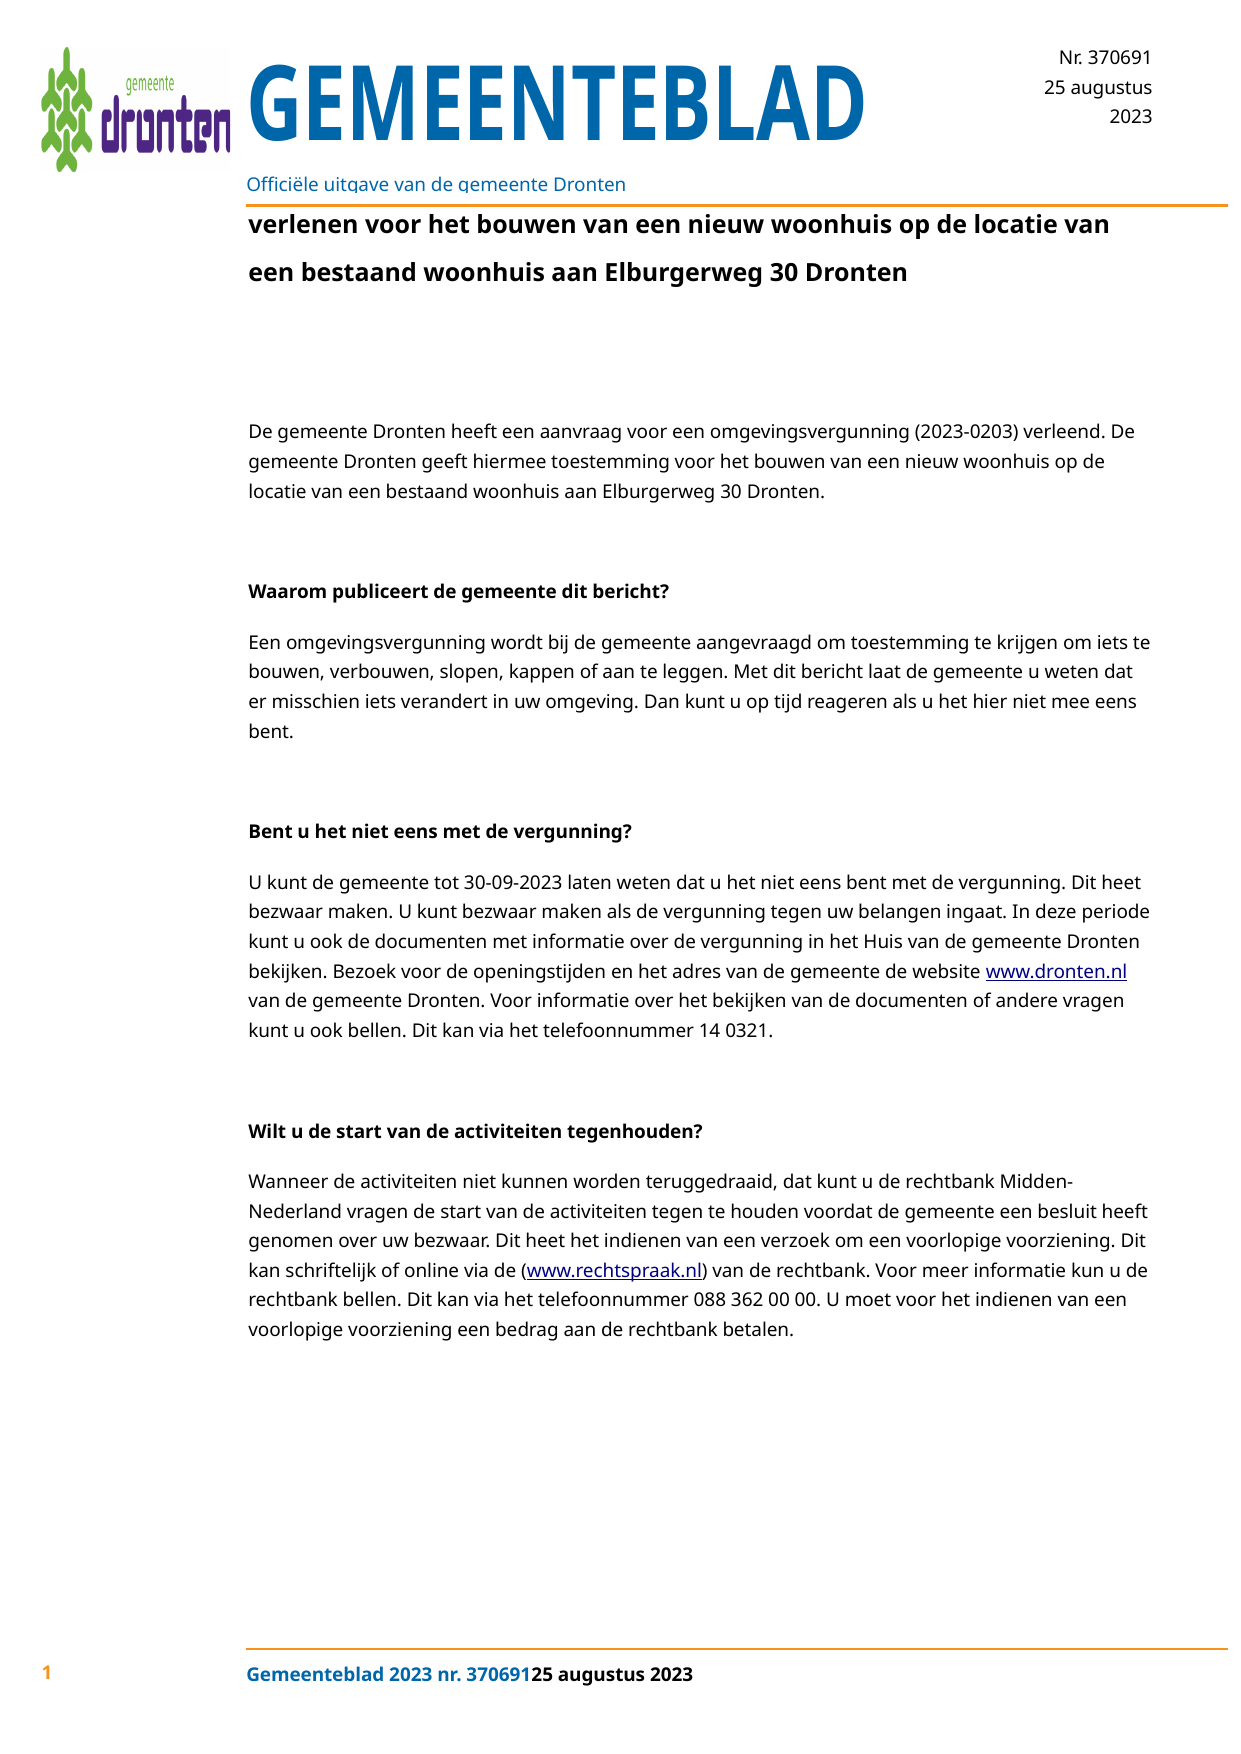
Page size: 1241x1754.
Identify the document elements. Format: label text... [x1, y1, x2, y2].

text Wilt u de start van de activiteiten tegenhouden? [248, 1118, 1152, 1144]
text Waarom publiceert de gemeente dit bericht? [248, 579, 1152, 604]
text De gemeente Dronten heeft een aanvraag voor een omgevingsvergunning (2023-0203) verleend. De gemeente Dronten geeft hiermee toestemming voor het bouwen van een nieuw woonhuis op de locatie van een bestaand woonhuis aan Elburgerweg 30 Dronten. [248, 419, 1152, 504]
text verlenen voor het bouwen van een nieuw woonhuis op de locatie van een bestaand woonhuis aan Elburgerweg 30 Dronten [248, 207, 1152, 288]
text U kunt de gemeente tot 30-09-2023 laten weten dat u het niet eens bent met de vergunning. Dit heet bezwaar maken. U kunt bezwaar maken als de vergunning tegen uw belangen ingaat. In deze periode kunt u ook de documenten met informatie over de vergunning in het Huis van de gemeente Dronten bekijken. Bezoek voor de openingstijden en het adres van de gemeente de website www.dronten.nl van de gemeente Dronten. Voor informatie over het bekijken van de documenten of andere vragen kunt u ook bellen. Dit kan via het telefoonnummer 14 0321. [248, 869, 1152, 1043]
text Bent u het niet eens met de vergunning? [248, 819, 1152, 844]
text Wanneer de activiteiten niet kunnen worden teruggedraaid, dat kunt u de rechtbank Midden-Nederland vragen de start van de activiteiten tegen te houden voordat de gemeente een besluit heeft genomen over uw bezwaar. Dit heet het indienen van een verzoek om een voorlopige voorziening. Dit kan schriftelijk of online via de (www.rechtspraak.nl) van de rechtbank. Voor meer informatie kun u de rechtbank bellen. Dit kan via het telefoonnummer 088 362 00 00. U moet voor het indienen van een voorlopige voorziening een bedrag aan de rechtbank betalen. [248, 1168, 1152, 1342]
picture [41, 47, 231, 172]
text Een omgevingsvergunning wordt bij de gemeente aangevraagd om toestemming te krijgen om iets te bouwen, verbouwen, slopen, kappen of aan te leggen. Met dit bericht laat de gemeente u weten dat er misschien iets verandert in uw omgeving. Dan kunt u op tijd reageren als u het hier niet mee eens bent. [248, 629, 1152, 744]
